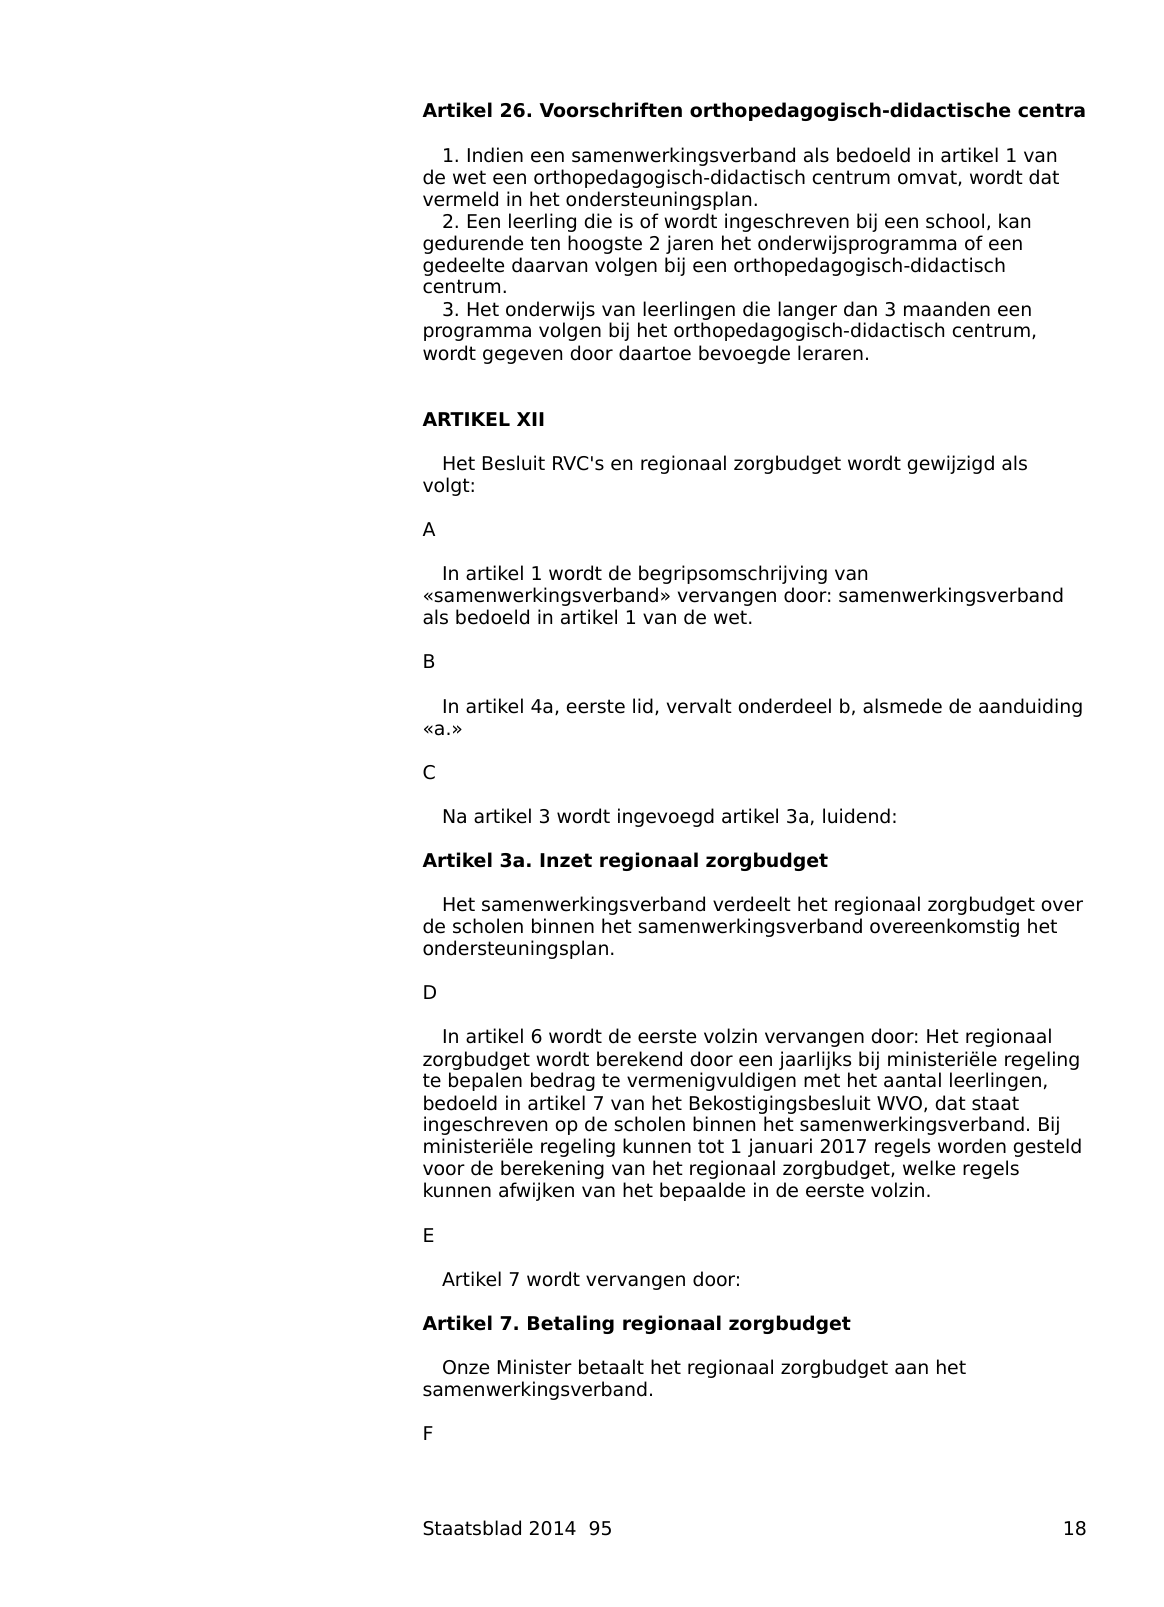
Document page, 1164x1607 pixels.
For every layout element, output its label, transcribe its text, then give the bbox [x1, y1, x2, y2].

text Onze Minister betaalt het regionaal zorgbudget aan het samenwerkingsverband. [422, 1357, 1087, 1401]
text B [422, 651, 1087, 673]
text D [422, 982, 1087, 1004]
text Het Besluit RVC's en regionaal zorgbudget wordt gewijzigd als volgt: [422, 453, 1087, 497]
subtitle Artikel 7. Betaling regionaal zorgbudget [422, 1313, 1087, 1335]
text 1. Indien een samenwerkingsverband als bedoeld in artikel 1 van de wet een orthopedagogisch-didactisch centrum omvat, wordt dat vermeld in het ondersteuningsplan. [422, 144, 1087, 211]
text Na artikel 3 wordt ingevoegd artikel 3a, luidend: [422, 806, 1087, 828]
text Het samenwerkingsverband verdeelt het regionaal zorgbudget over de scholen binnen het samenwerkingsverband overeenkomstig het ondersteuningsplan. [422, 894, 1087, 960]
subtitle Artikel 26. Voorschriften orthopedagogisch-didactische centra [422, 100, 1087, 122]
text A [422, 519, 1087, 541]
text C [422, 762, 1087, 784]
text Artikel 7 wordt vervangen door: [422, 1269, 1087, 1291]
text 2. Een leerling die is of wordt ingeschreven bij een school, kan gedurende ten hoogste 2 jaren het onderwijsprogramma of een gedeelte daarvan volgen bij een orthopedagogisch-didactisch centrum. [422, 211, 1087, 298]
text In artikel 6 wordt de eerste volzin vervangen door: Het regionaal zorgbudget wordt berekend door een jaarlijks bij ministeriële regeling te bepalen bedrag te vermenigvuldigen met het aantal leerlingen, bedoeld in artikel 7 van het Bekostigingsbesluit WVO, dat staat ingeschreven op de scholen binnen het samenwerkingsverband. Bij ministeriële regeling kunnen tot 1 januari 2017 regels worden gesteld voor de berekening van het regionaal zorgbudget, welke regels kunnen afwijken van het bepaalde in de eerste volzin. [422, 1026, 1087, 1202]
text In artikel 1 wordt de begripsomschrijving van «samenwerkingsverband» vervangen door: samenwerkingsverband als bedoeld in artikel 1 van de wet. [422, 563, 1087, 629]
subtitle ARTIKEL XII [422, 409, 1087, 431]
text E [422, 1224, 1087, 1246]
subtitle Artikel 3a. Inzet regionaal zorgbudget [422, 850, 1087, 872]
text In artikel 4a, eerste lid, vervalt onderdeel b, alsmede de aanduiding «a.» [422, 696, 1087, 739]
text F [422, 1423, 1087, 1445]
text 3. Het onderwijs van leerlingen die langer dan 3 maanden een programma volgen bij het orthopedagogisch-didactisch centrum, wordt gegeven door daartoe bevoegde leraren. [422, 298, 1087, 364]
